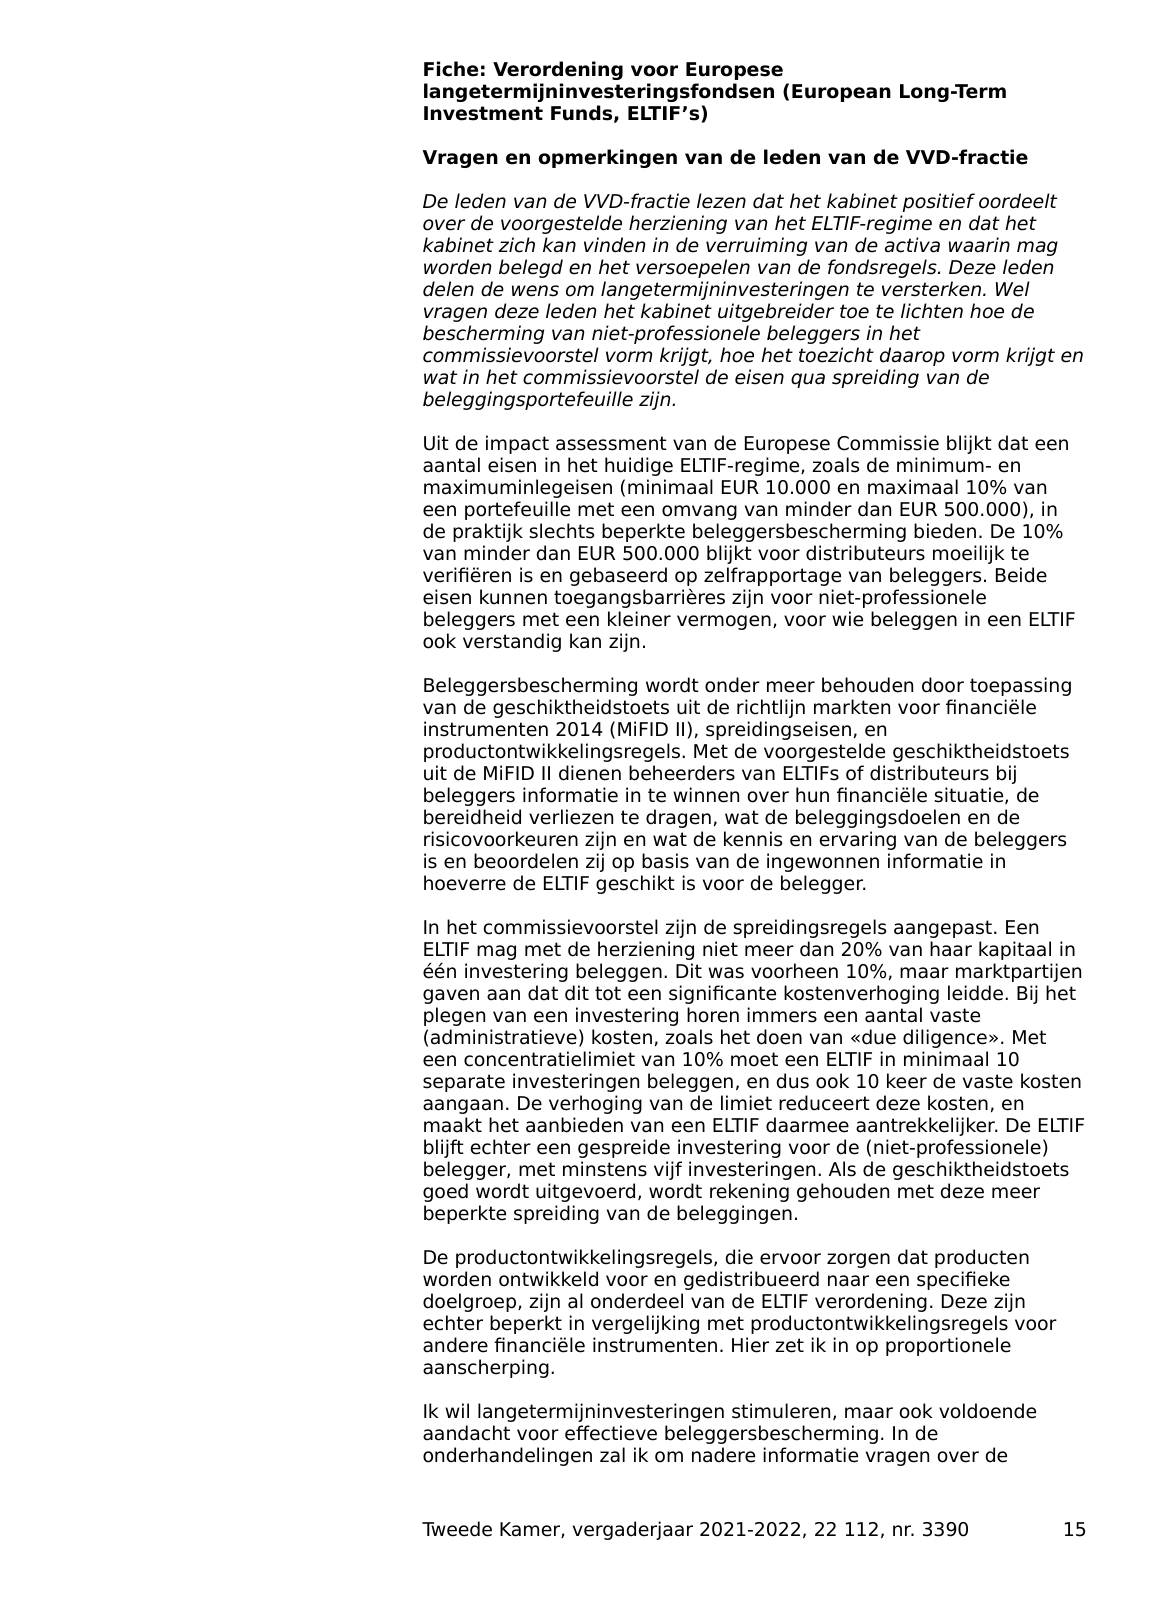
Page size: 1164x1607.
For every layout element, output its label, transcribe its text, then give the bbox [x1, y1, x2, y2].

text Beleggersbescherming wordt onder meer behouden door toepassing van de geschiktheidstoets uit de richtlijn markten voor financiële instrumenten 2014 (MiFID II), spreidingseisen, en productontwikkelingsregels. Met de voorgestelde geschiktheidstoets uit de MiFID II dienen beheerders van ELTIFs of distributeurs bij beleggers informatie in te winnen over hun financiële situatie, de bereidheid verliezen te dragen, wat de beleggingsdoelen en de risicovoorkeuren zijn en wat de kennis en ervaring van de beleggers is en beoordelen zij op basis van de ingewonnen informatie in hoeverre de ELTIF geschikt is voor de belegger. [422, 675, 1087, 895]
text De productontwikkelingsregels, die ervoor zorgen dat producten worden ontwikkeld voor en gedistribueerd naar een specifieke doelgroep, zijn al onderdeel van de ELTIF verordening. Deze zijn echter beperkt in vergelijking met productontwikkelingsregels voor andere financiële instrumenten. Hier zet ik in op proportionele aanscherping. [422, 1247, 1087, 1379]
text De leden van de VVD-fractie lezen dat het kabinet positief oordeelt over de voorgestelde herziening van het ELTIF-regime en dat het kabinet zich kan vinden in de verruiming van de activa waarin mag worden belegd en het versoepelen van de fondsregels. Deze leden delen de wens om langetermijninvesteringen te versterken. Wel vragen deze leden het kabinet uitgebreider toe te lichten hoe de bescherming van niet-professionele beleggers in het commissievoorstel vorm krijgt, hoe het toezicht daarop vorm krijgt en wat in het commissievoorstel de eisen qua spreiding van de beleggingsportefeuille zijn. [422, 191, 1087, 411]
subtitle Vragen en opmerkingen van de leden van de VVD-fractie [422, 147, 1087, 169]
text In het commissievoorstel zijn de spreidingsregels aangepast. Een ELTIF mag met de herziening niet meer dan 20% van haar kapitaal in één investering beleggen. Dit was voorheen 10%, maar marktpartijen gaven aan dat dit tot een significante kostenverhoging leidde. Bij het plegen van een investering horen immers een aantal vaste (administratieve) kosten, zoals het doen van «due diligence». Met een concentratielimiet van 10% moet een ELTIF in minimaal 10 separate investeringen beleggen, en dus ook 10 keer de vaste kosten aangaan. De verhoging van de limiet reduceert deze kosten, en maakt het aanbieden van een ELTIF daarmee aantrekkelijker. De ELTIF blijft echter een gespreide investering voor de (niet-professionele) belegger, met minstens vijf investeringen. Als de geschiktheidstoets goed wordt uitgevoerd, wordt rekening gehouden met deze meer beperkte spreiding van de beleggingen. [422, 917, 1087, 1225]
subtitle Fiche: Verordening voor Europese langetermijninvesteringsfondsen (European Long-Term Investment Funds, ELTIF’s) [422, 59, 1087, 125]
text Uit de impact assessment van de Europese Commissie blijkt dat een aantal eisen in het huidige ELTIF-regime, zoals de minimum- en maximuminlegeisen (minimaal EUR 10.000 en maximaal 10% van een portefeuille met een omvang van minder dan EUR 500.000), in de praktijk slechts beperkte beleggersbescherming bieden. De 10% van minder dan EUR 500.000 blijkt voor distributeurs moeilijk te verifiëren is en gebaseerd op zelfrapportage van beleggers. Beide eisen kunnen toegangsbarrières zijn voor niet-professionele beleggers met een kleiner vermogen, voor wie beleggen in een ELTIF ook verstandig kan zijn. [422, 433, 1087, 653]
text Ik wil langetermijninvesteringen stimuleren, maar ook voldoende aandacht voor effectieve beleggersbescherming. In de onderhandelingen zal ik om nadere informatie vragen over de [422, 1401, 1087, 1467]
